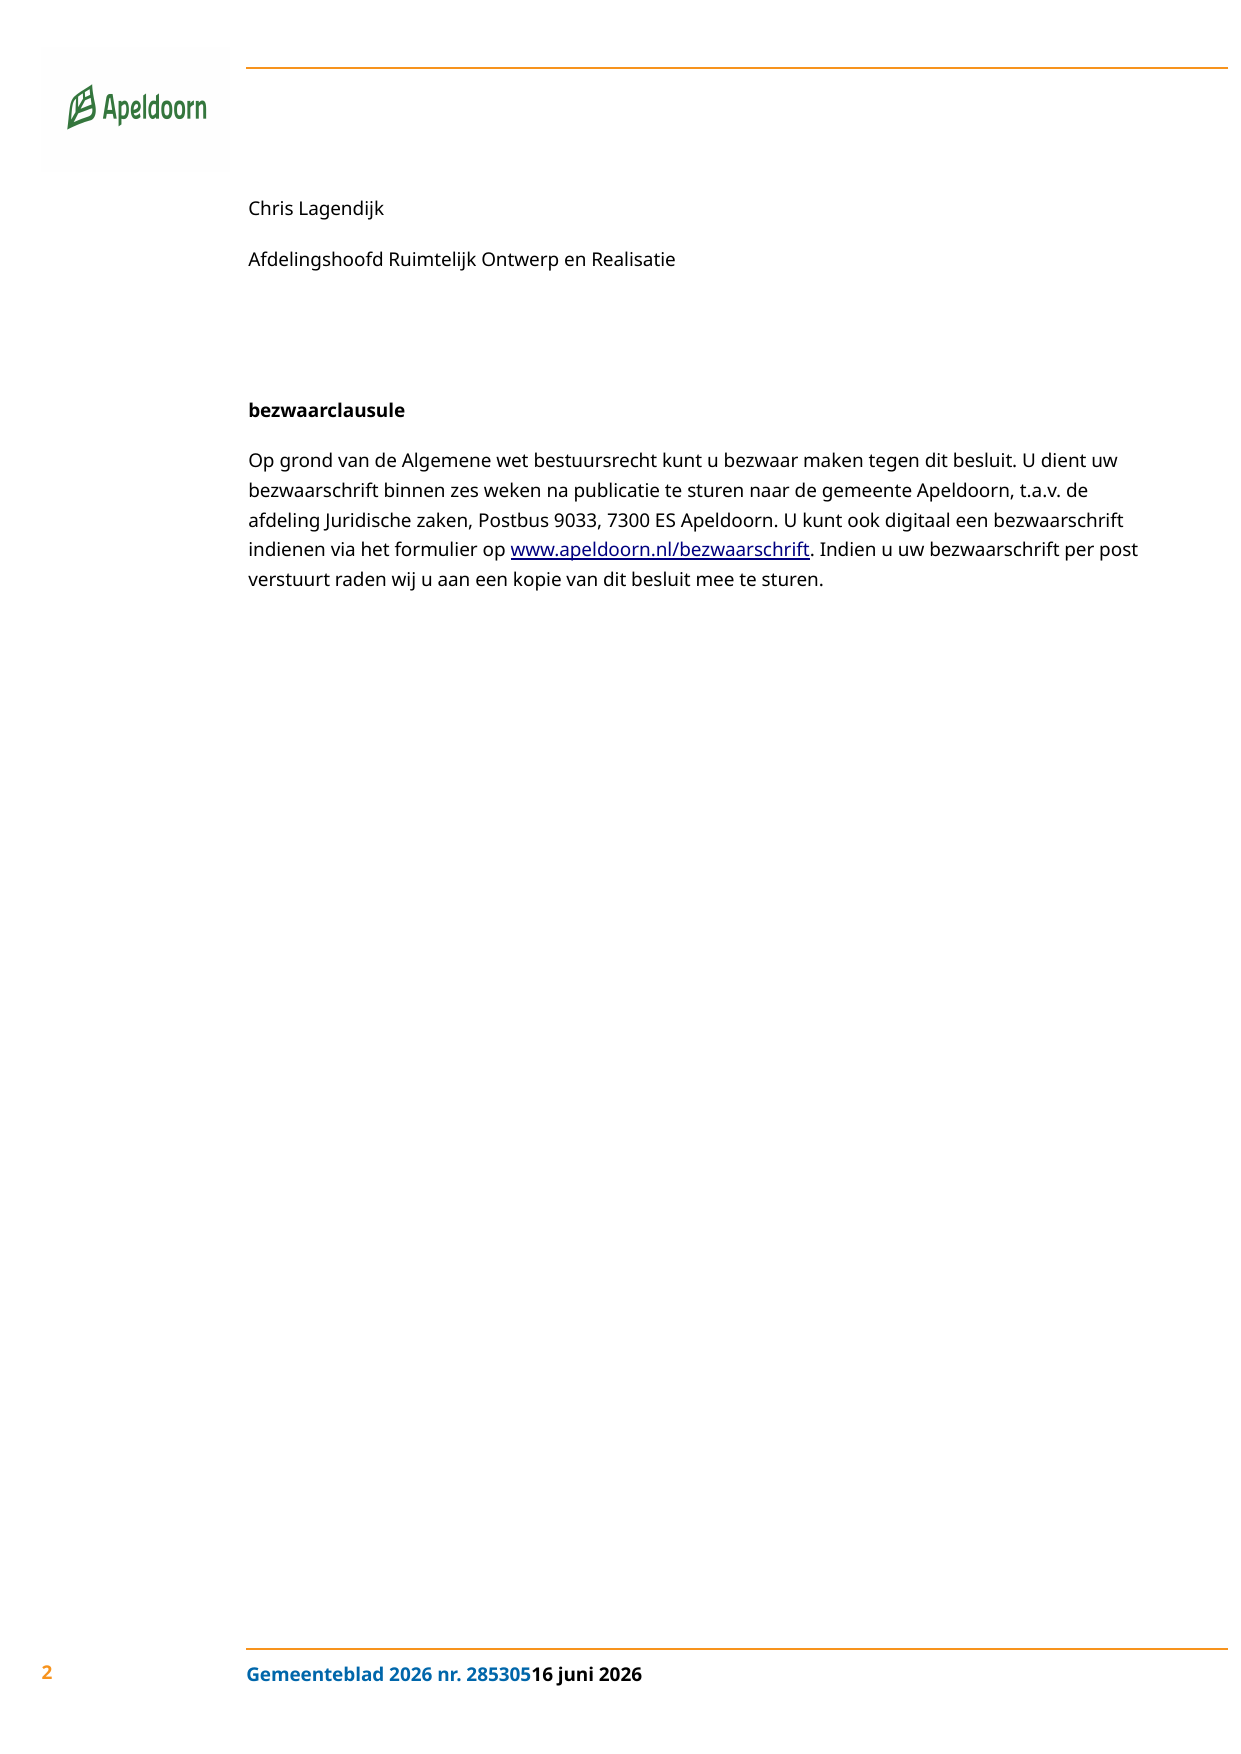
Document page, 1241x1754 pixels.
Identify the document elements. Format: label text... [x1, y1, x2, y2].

text Op grond van de Algemene wet bestuursrecht kunt u bezwaar maken tegen dit besluit. U dient uw bezwaarschrift binnen zes weken na publicatie te sturen naar de gemeente Apeldoorn, t.a.v. de afdeling Juridische zaken, Postbus 9033, 7300 ES Apeldoorn. U kunt ook digitaal een bezwaarschrift indienen via het formulier op www.apeldoorn.nl/bezwaarschrift. Indien u uw bezwaarschrift per post verstuurt raden wij u aan een kopie van dit besluit mee te sturen. [248, 448, 1152, 592]
text Chris Lagendijk [248, 196, 1152, 221]
text Afdelingshoofd Ruimtelijk Ontwerp en Realisatie [248, 246, 1152, 272]
text bezwaarclausule [248, 397, 1152, 423]
picture [41, 47, 231, 172]
